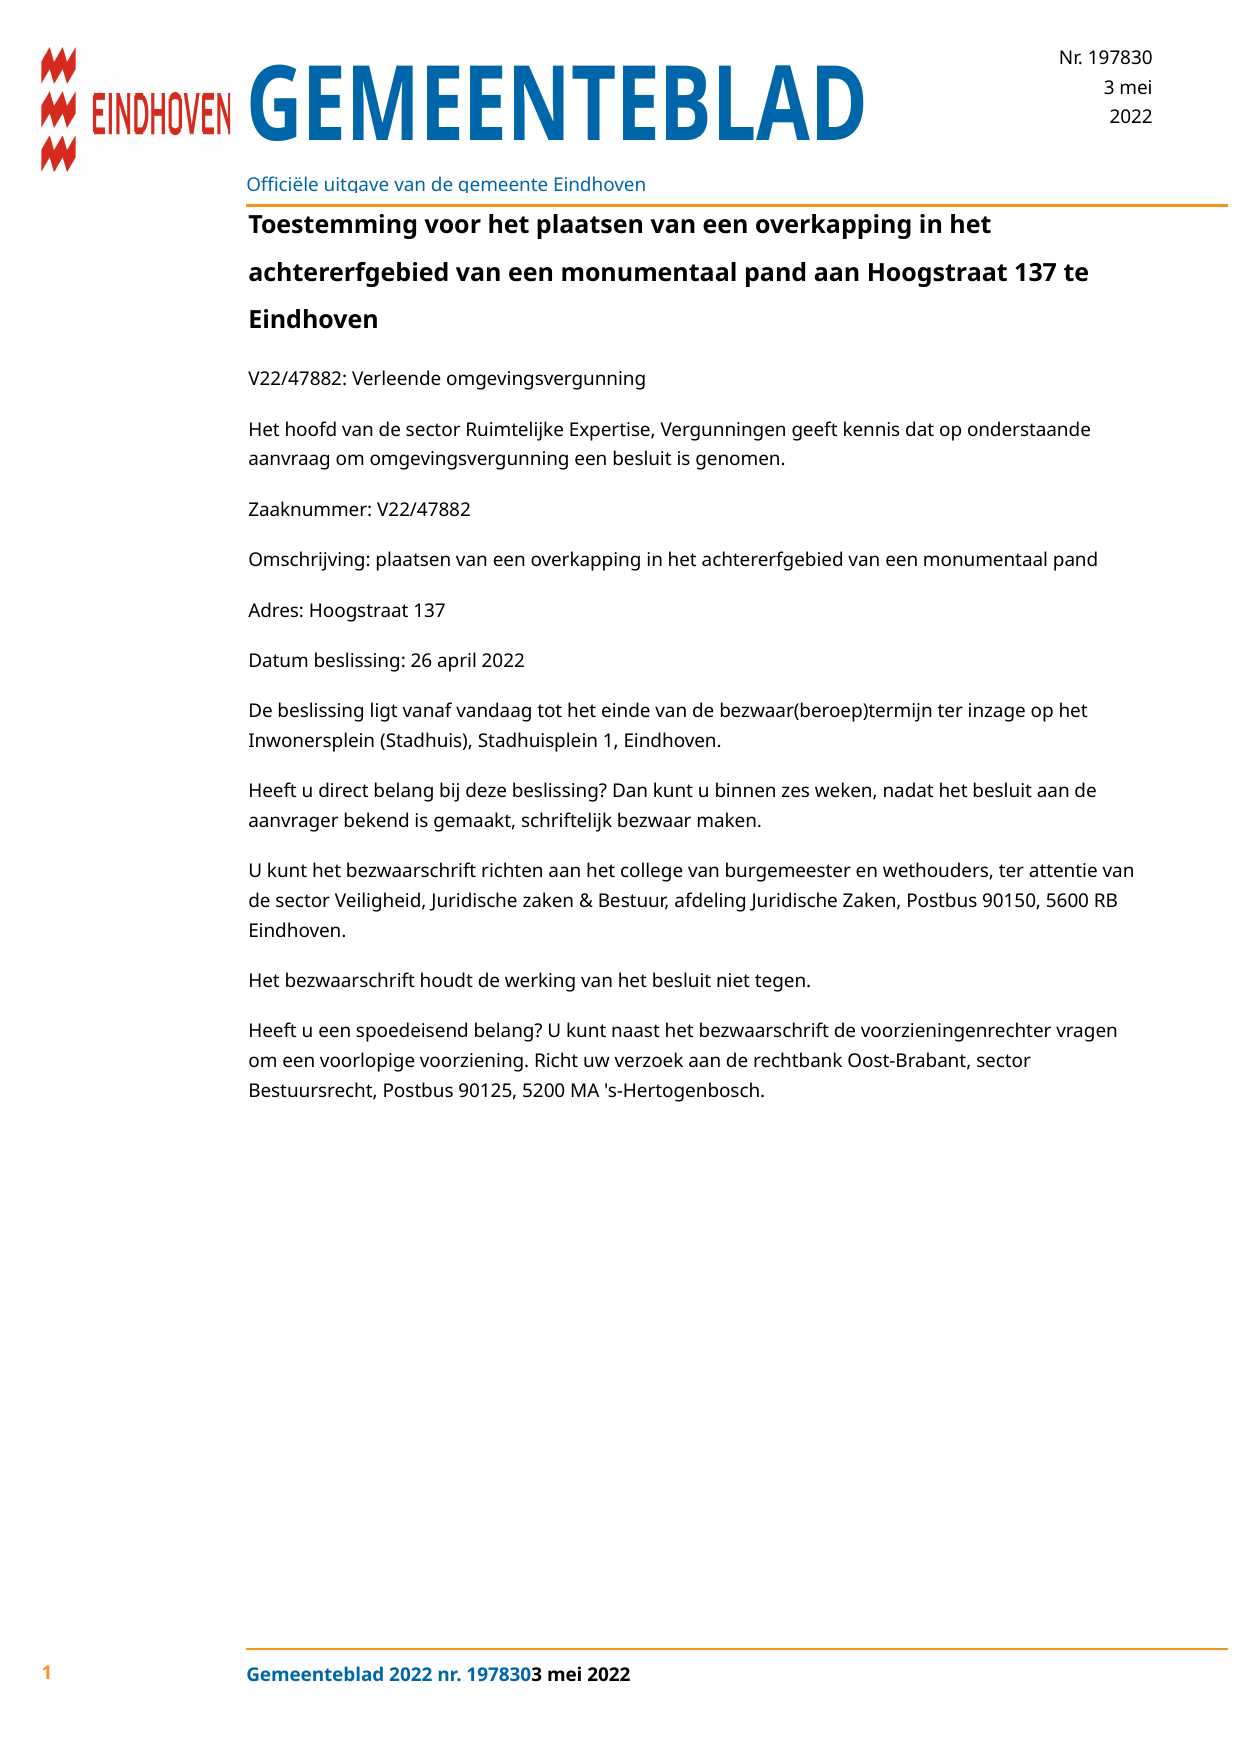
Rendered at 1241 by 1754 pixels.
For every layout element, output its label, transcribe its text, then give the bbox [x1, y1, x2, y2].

text V22/47882: Verleende omgevingsvergunning [248, 366, 1152, 391]
text Omschrijving: plaatsen van een overkapping in het achtererfgebied van een monumentaal pand [248, 546, 1152, 572]
text Het bezwaarschrift houdt de werking van het besluit niet tegen. [248, 967, 1152, 993]
text Zaaknummer: V22/47882 [248, 496, 1152, 522]
text Het hoofd van de sector Ruimtelijke Expertise, Vergunningen geeft kennis dat op onderstaande aanvraag om omgevingsvergunning een besluit is genomen. [248, 416, 1152, 471]
text Heeft u een spoedeisend belang? U kunt naast het bezwaarschrift de voorzieningenrechter vragen om een voorlopige voorziening. Richt uw verzoek aan de rechtbank Oost-Brabant, sector Bestuursrecht, Postbus 90125, 5200 MA 's-Hertogenbosch. [248, 1018, 1152, 1102]
picture [41, 47, 231, 172]
text U kunt het bezwaarschrift richten aan het college van burgemeester en wethouders, ter attentie van de sector Veiligheid, Juridische zaken & Bestuur, afdeling Juridische Zaken, Postbus 90150, 5600 RB Eindhoven. [248, 858, 1152, 942]
text Heeft u direct belang bij deze beslissing? Dan kunt u binnen zes weken, nadat het besluit aan de aanvrager bekend is gemaakt, schriftelijk bezwaar maken. [248, 778, 1152, 833]
text De beslissing ligt vanaf vandaag tot het einde van de bezwaar(beroep)termijn ter inzage op het Inwonersplein (Stadhuis), Stadhuisplein 1, Eindhoven. [248, 698, 1152, 753]
text Toestemming voor het plaatsen van een overkapping in het achtererfgebied van een monumentaal pand aan Hoogstraat 137 te Eindhoven [248, 207, 1152, 336]
text Adres: Hoogstraat 137 [248, 597, 1152, 622]
text Datum beslissing: 26 april 2022 [248, 647, 1152, 673]
